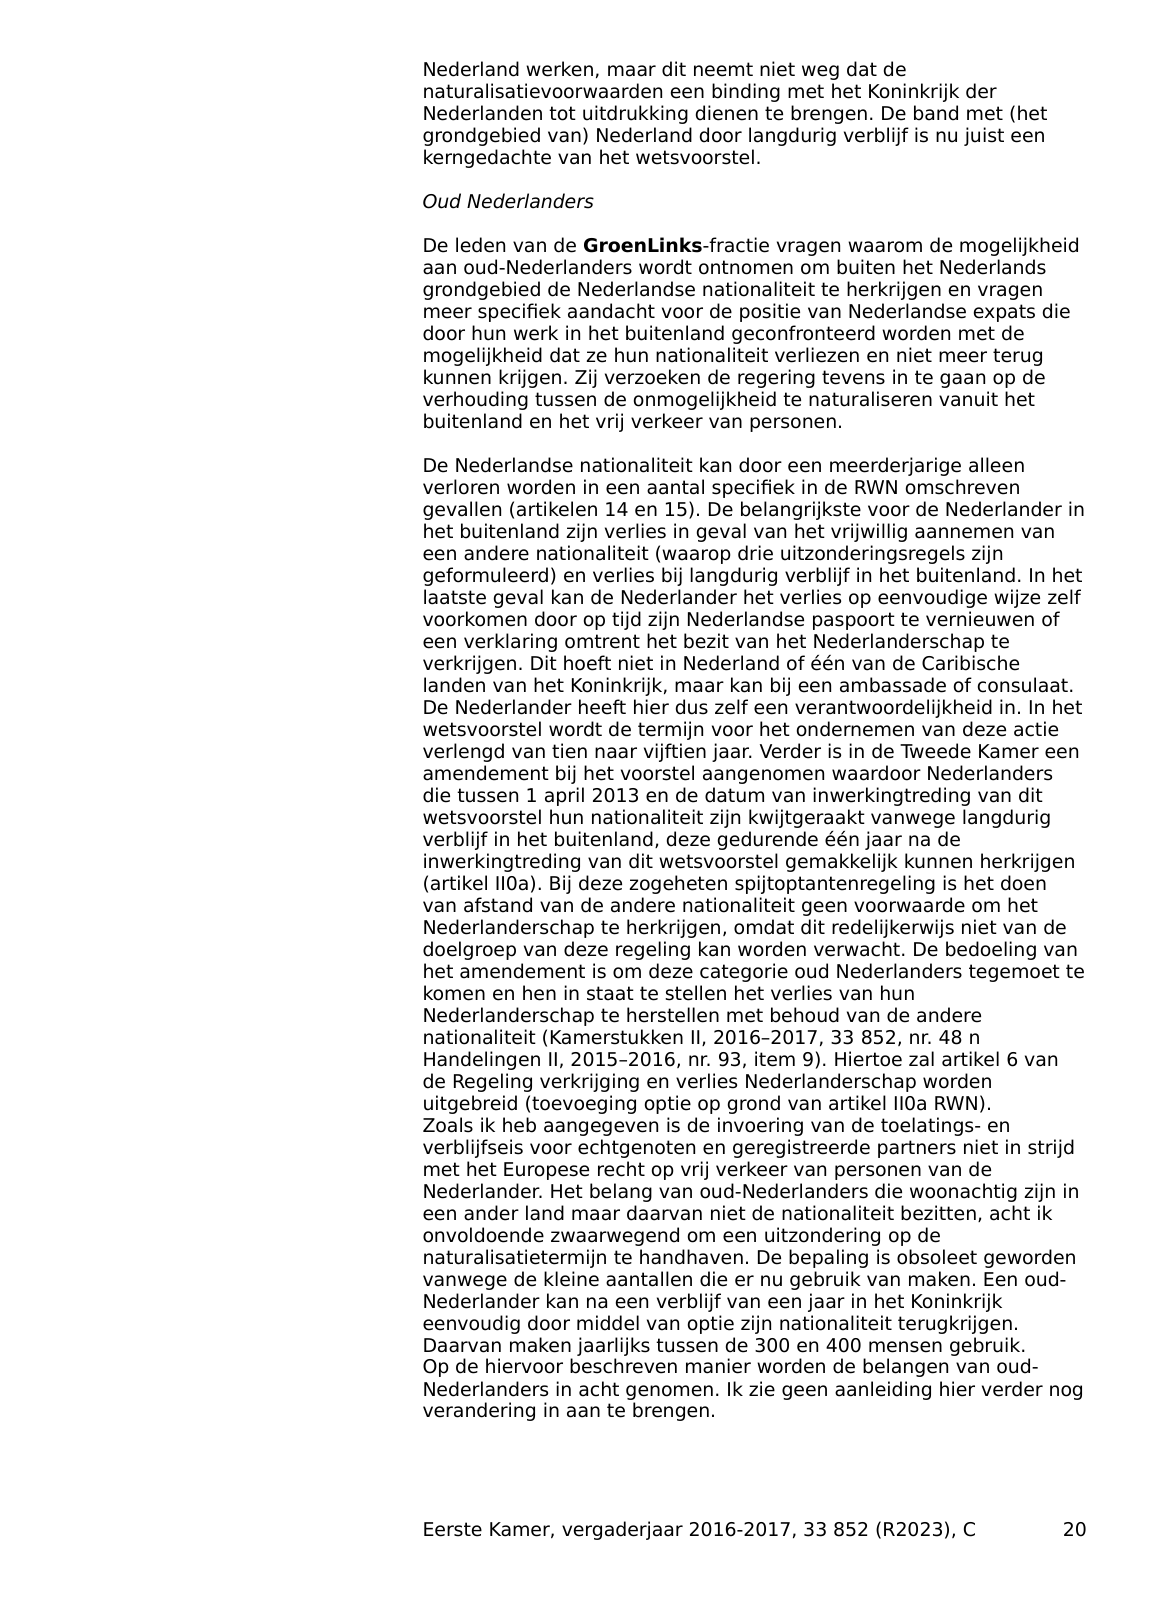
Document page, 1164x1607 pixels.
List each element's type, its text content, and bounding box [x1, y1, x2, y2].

text De Nederlandse nationaliteit kan door een meerderjarige alleen verloren worden in een aantal specifiek in de RWN omschreven gevallen (artikelen 14 en 15). De belangrijkste voor de Nederlander in het buitenland zijn verlies in geval van het vrijwillig aannemen van een andere nationaliteit (waarop drie uitzonderingsregels zijn geformuleerd) en verlies bij langdurig verblijf in het buitenland. In het laatste geval kan de Nederlander het verlies op eenvoudige wijze zelf voorkomen door op tijd zijn Nederlandse paspoort te vernieuwen of een verklaring omtrent het bezit van het Nederlanderschap te verkrijgen. Dit hoeft niet in Nederland of één van de Caribische landen van het Koninkrijk, maar kan bij een ambassade of consulaat. De Nederlander heeft hier dus zelf een verantwoordelijkheid in. In het wetsvoorstel wordt de termijn voor het ondernemen van deze actie verlengd van tien naar vijftien jaar. Verder is in de Tweede Kamer een amendement bij het voorstel aangenomen waardoor Nederlanders die tussen 1 april 2013 en de datum van inwerkingtreding van dit wetsvoorstel hun nationaliteit zijn kwijtgeraakt vanwege langdurig verblijf in het buitenland, deze gedurende één jaar na de inwerkingtreding van dit wetsvoorstel gemakkelijk kunnen herkrijgen (artikel II0a). Bij deze zogeheten spijtoptantenregeling is het doen van afstand van de andere nationaliteit geen voorwaarde om het Nederlanderschap te herkrijgen, omdat dit redelijkerwijs niet van de doelgroep van deze regeling kan worden verwacht. De bedoeling van het amendement is om deze categorie oud Nederlanders tegemoet te komen en hen in staat te stellen het verlies van hun Nederlanderschap te herstellen met behoud van de andere nationaliteit (Kamerstukken II, 2016–2017, 33 852, nr. 48 n Handelingen II, 2015–2016, nr. 93, item 9). Hiertoe zal artikel 6 van de Regeling verkrijging en verlies Nederlanderschap worden uitgebreid (toevoeging optie op grond van artikel II0a RWN). [422, 455, 1087, 1115]
subtitle Oud Nederlanders [422, 191, 1087, 213]
text De leden van de GroenLinks-fractie vragen waarom de mogelijkheid aan oud-Nederlanders wordt ontnomen om buiten het Nederlands grondgebied de Nederlandse nationaliteit te herkrijgen en vragen meer specifiek aandacht voor de positie van Nederlandse expats die door hun werk in het buitenland geconfronteerd worden met de mogelijkheid dat ze hun nationaliteit verliezen en niet meer terug kunnen krijgen. Zij verzoeken de regering tevens in te gaan op de verhouding tussen de onmogelijkheid te naturaliseren vanuit het buitenland en het vrij verkeer van personen. [422, 235, 1087, 433]
text Op de hiervoor beschreven manier worden de belangen van oud-Nederlanders in acht genomen. Ik zie geen aanleiding hier verder nog verandering in aan te brengen. [422, 1356, 1087, 1422]
text Zoals ik heb aangegeven is de invoering van de toelatings- en verblijfseis voor echtgenoten en geregistreerde partners niet in strijd met het Europese recht op vrij verkeer van personen van de Nederlander. Het belang van oud-Nederlanders die woonachtig zijn in een ander land maar daarvan niet de nationaliteit bezitten, acht ik onvoldoende zwaarwegend om een uitzondering op de naturalisatietermijn te handhaven. De bepaling is obsoleet geworden vanwege de kleine aantallen die er nu gebruik van maken. Een oud-Nederlander kan na een verblijf van een jaar in het Koninkrijk eenvoudig door middel van optie zijn nationaliteit terugkrijgen. Daarvan maken jaarlijks tussen de 300 en 400 mensen gebruik. [422, 1115, 1087, 1356]
text Nederland werken, maar dit neemt niet weg dat de naturalisatievoorwaarden een binding met het Koninkrijk der Nederlanden tot uitdrukking dienen te brengen. De band met (het grondgebied van) Nederland door langdurig verblijf is nu juist een kerngedachte van het wetsvoorstel. [422, 59, 1087, 169]
